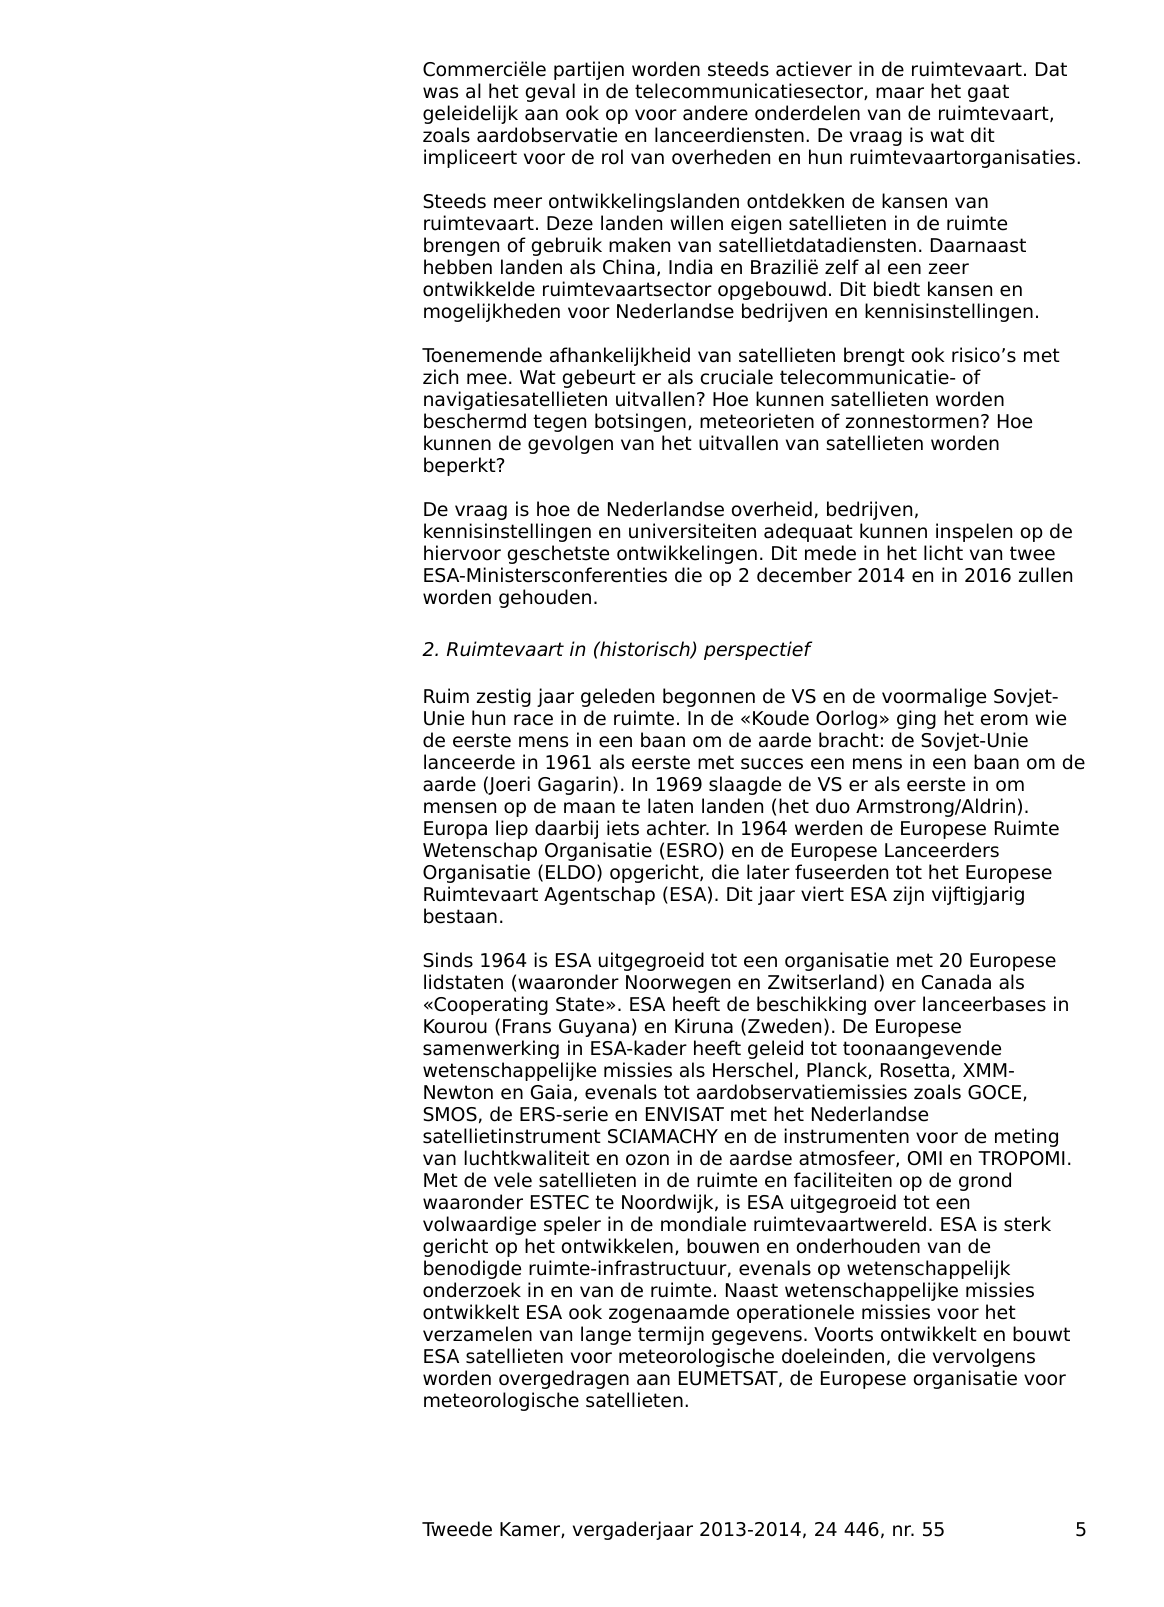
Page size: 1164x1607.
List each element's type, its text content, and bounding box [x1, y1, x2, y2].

text Ruim zestig jaar geleden begonnen de VS en de voormalige Sovjet-Unie hun race in de ruimte. In de «Koude Oorlog» ging het erom wie de eerste mens in een baan om de aarde bracht: de Sovjet-Unie lanceerde in 1961 als eerste met succes een mens in een baan om de aarde (Joeri Gagarin). In 1969 slaagde de VS er als eerste in om mensen op de maan te laten landen (het duo Armstrong/Aldrin). [422, 686, 1087, 818]
text Europa liep daarbij iets achter. In 1964 werden de Europese Ruimte Wetenschap Organisatie (ESRO) en de Europese Lanceerders Organisatie (ELDO) opgericht, die later fuseerden tot het Europese Ruimtevaart Agentschap (ESA). Dit jaar viert ESA zijn vijftigjarig bestaan. [422, 818, 1087, 928]
text Toenemende afhankelijkheid van satellieten brengt ook risico’s met zich mee. Wat gebeurt er als cruciale telecommunicatie- of navigatiesatellieten uitvallen? Hoe kunnen satellieten worden beschermd tegen botsingen, meteorieten of zonnestormen? Hoe kunnen de gevolgen van het uitvallen van satellieten worden beperkt? [422, 345, 1087, 477]
text Commerciële partijen worden steeds actiever in de ruimtevaart. Dat was al het geval in de telecommunicatiesector, maar het gaat geleidelijk aan ook op voor andere onderdelen van de ruimtevaart, zoals aardobservatie en lanceerdiensten. De vraag is wat dit impliceert voor de rol van overheden en hun ruimtevaartorganisaties. [422, 59, 1087, 169]
text De vraag is hoe de Nederlandse overheid, bedrijven, kennisinstellingen en universiteiten adequaat kunnen inspelen op de hiervoor geschetste ontwikkelingen. Dit mede in het licht van twee ESA-Ministersconferenties die op 2 december 2014 en in 2016 zullen worden gehouden. [422, 499, 1087, 609]
text Sinds 1964 is ESA uitgegroeid tot een organisatie met 20 Europese lidstaten (waaronder Noorwegen en Zwitserland) en Canada als «Cooperating State». ESA heeft de beschikking over lanceerbases in Kourou (Frans Guyana) en Kiruna (Zweden). De Europese samenwerking in ESA-kader heeft geleid tot toonaangevende wetenschappelijke missies als Herschel, Planck, Rosetta, XMM-Newton en Gaia, evenals tot aardobservatiemissies zoals GOCE, SMOS, de ERS-serie en ENVISAT met het Nederlandse satellietinstrument SCIAMACHY en de instrumenten voor de meting van luchtkwaliteit en ozon in de aardse atmosfeer, OMI en TROPOMI. Met de vele satellieten in de ruimte en faciliteiten op de grond waaronder ESTEC te Noordwijk, is ESA uitgegroeid tot een volwaardige speler in de mondiale ruimtevaartwereld. ESA is sterk gericht op het ontwikkelen, bouwen en onderhouden van de benodigde ruimte-infrastructuur, evenals op wetenschappelijk onderzoek in en van de ruimte. Naast wetenschappelijke missies ontwikkelt ESA ook zogenaamde operationele missies voor het verzamelen van lange termijn gegevens. Voorts ontwikkelt en bouwt ESA satellieten voor meteorologische doeleinden, die vervolgens worden overgedragen aan EUMETSAT, de Europese organisatie voor meteorologische satellieten. [422, 950, 1087, 1412]
text Steeds meer ontwikkelingslanden ontdekken de kansen van ruimtevaart. Deze landen willen eigen satellieten in de ruimte brengen of gebruik maken van satellietdatadiensten. Daarnaast hebben landen als China, India en Brazilië zelf al een zeer ontwikkelde ruimtevaartsector opgebouwd. Dit biedt kansen en mogelijkheden voor Nederlandse bedrijven en kennisinstellingen. [422, 191, 1087, 323]
subtitle 2. Ruimtevaart in (historisch) perspectief [422, 639, 1087, 661]
